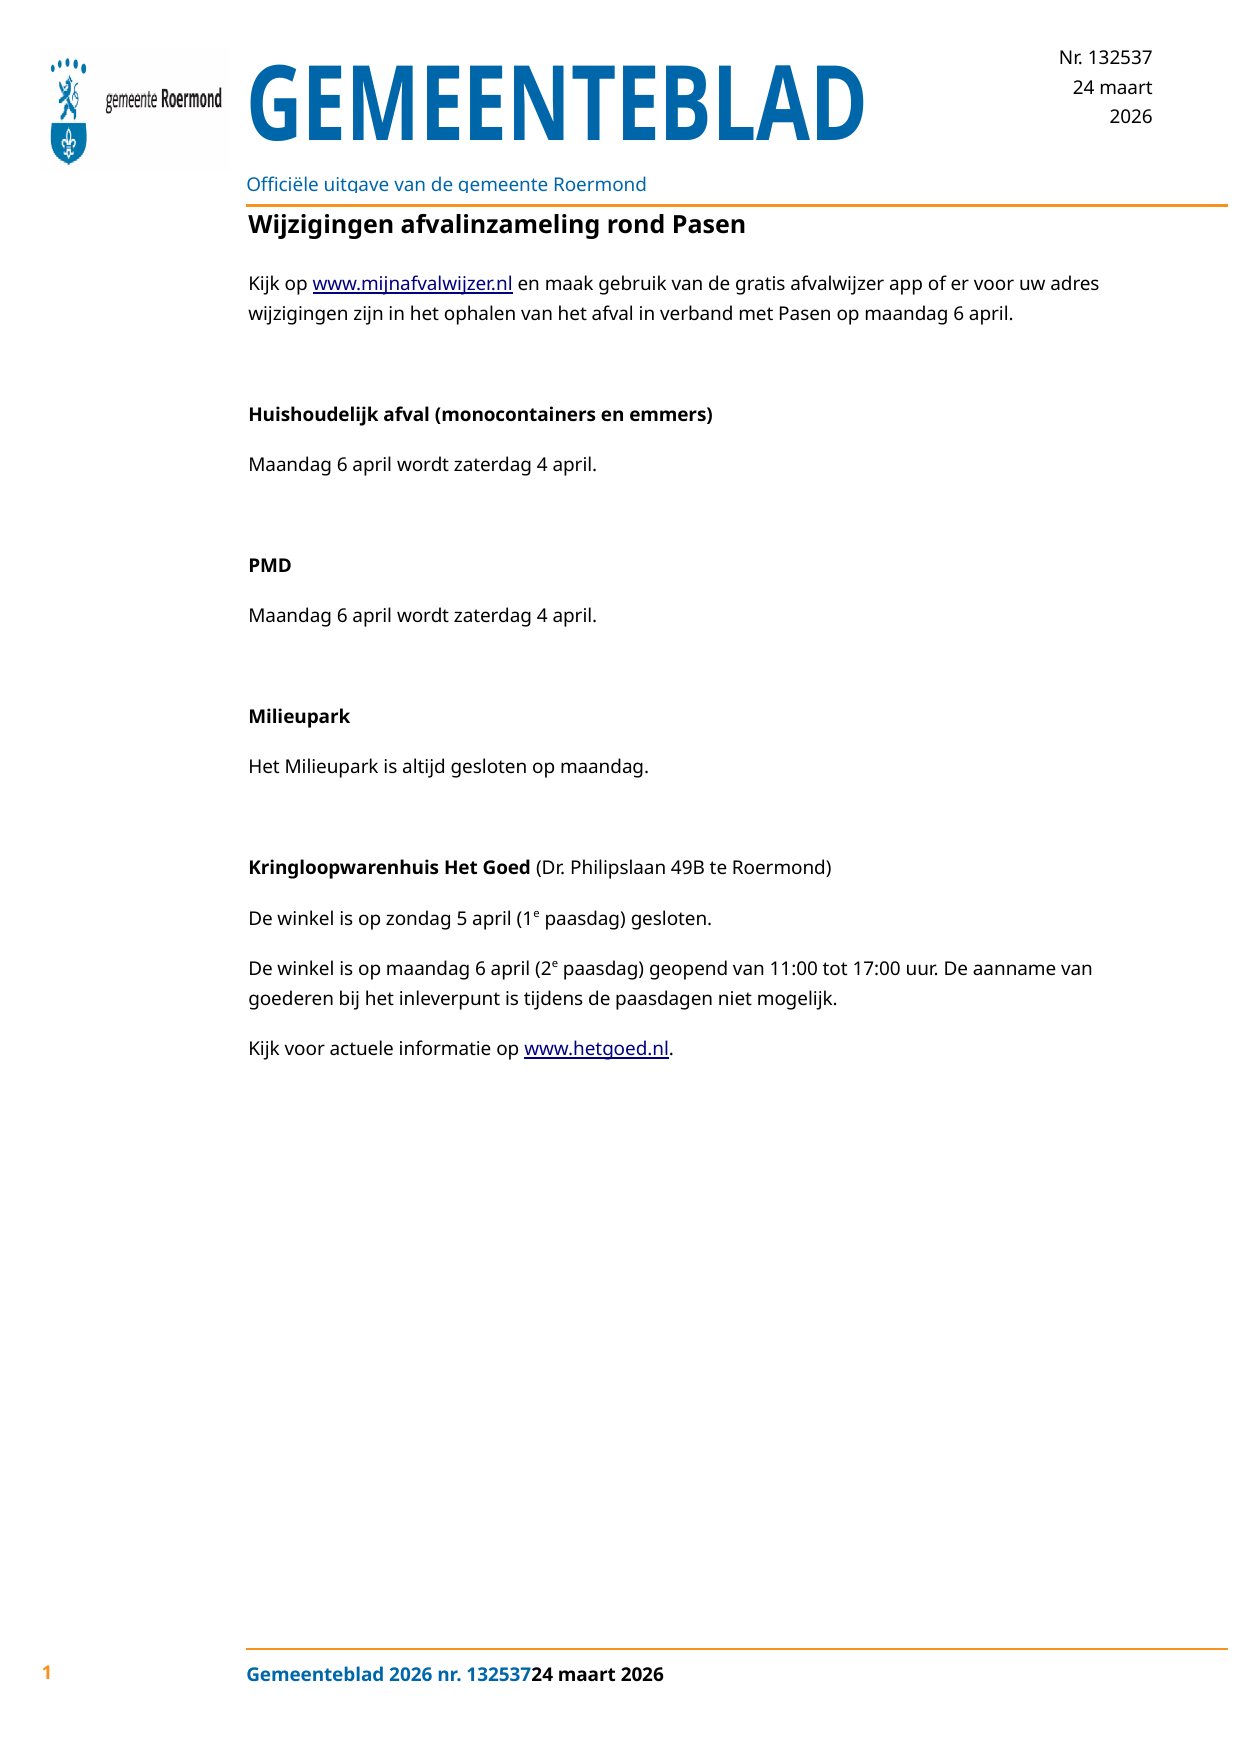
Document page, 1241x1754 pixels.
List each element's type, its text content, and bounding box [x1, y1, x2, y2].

picture [41, 47, 231, 172]
text Milieupark [248, 703, 1152, 729]
text Kijk voor actuele informatie op www.hetgoed.nl. [248, 1035, 1152, 1061]
text Maandag 6 april wordt zaterdag 4 april. [248, 451, 1152, 477]
text PMD [248, 552, 1152, 578]
text Het Milieupark is altijd gesloten op maandag. [248, 754, 1152, 779]
text Kijk op www.mijnafvalwijzer.nl en maak gebruik van de gratis afvalwijzer app of er voor uw adres wijzigingen zijn in het ophalen van het afval in verband met Pasen op maandag 6 april. [248, 270, 1152, 326]
text Kringloopwarenhuis Het Goed (Dr. Philipslaan 49B te Roermond) [248, 854, 1152, 880]
text De winkel is op maandag 6 april (2e paasdag) geopend van 11:00 tot 17:00 uur. De aanname van goederen bij het inleverpunt is tijdens de paasdagen niet mogelijk. [248, 955, 1152, 1011]
text Maandag 6 april wordt zaterdag 4 april. [248, 602, 1152, 628]
text De winkel is op zondag 5 april (1e paasdag) gesloten. [248, 905, 1152, 931]
text Wijzigingen afvalinzameling rond Pasen [248, 207, 1152, 241]
text Huishoudelijk afval (monocontainers en emmers) [248, 401, 1152, 426]
